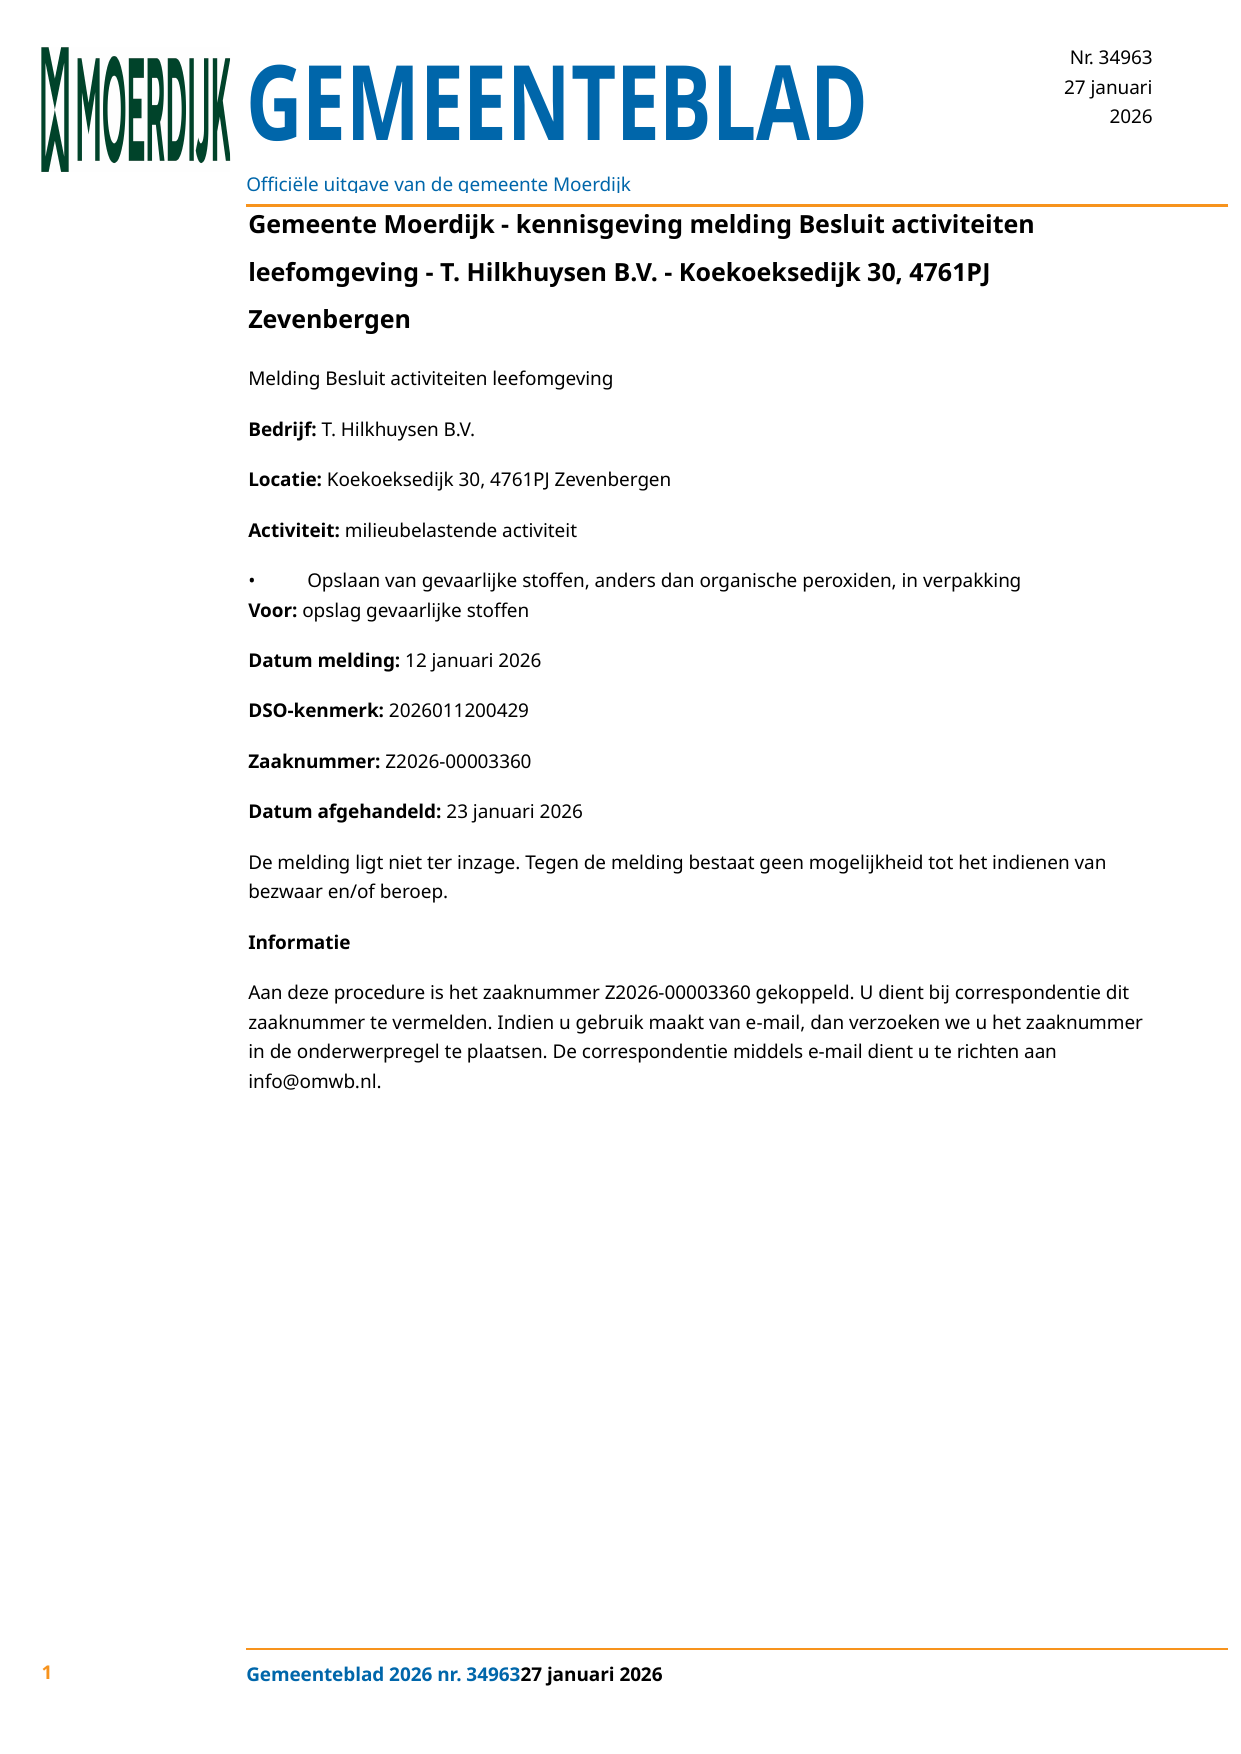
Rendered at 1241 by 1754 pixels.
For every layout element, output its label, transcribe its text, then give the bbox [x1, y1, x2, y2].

text Datum melding: 12 januari 2026 [248, 647, 1152, 673]
text De melding ligt niet ter inzage. Tegen de melding bestaat geen mogelijkheid tot het indienen van bezwaar en/of beroep. [248, 849, 1152, 904]
text Gemeente Moerdijk - kennisgeving melding Besluit activiteiten leefomgeving - T. Hilkhuysen B.V. - Koekoeksedijk 30, 4761PJ Zevenbergen [248, 207, 1152, 336]
text Aan deze procedure is het zaaknummer Z2026-00003360 gekoppeld. U dient bij correspondentie dit zaaknummer te vermelden. Indien u gebruik maakt van e-mail, dan verzoeken we u het zaaknummer in de onderwerpregel te plaatsen. De correspondentie middels e-mail dient u te richten aan info@omwb.nl. [248, 979, 1152, 1094]
text Zaaknummer: Z2026-00003360 [248, 748, 1152, 774]
list Opslaan van gevaarlijke stoffen, anders dan organische peroxiden, in verpakking [248, 567, 1152, 593]
text Informatie [248, 929, 1152, 954]
text Activiteit: milieubelastende activiteit [248, 517, 1152, 542]
text Locatie: Koekoeksedijk 30, 4761PJ Zevenbergen [248, 466, 1152, 492]
text Melding Besluit activiteiten leefomgeving [248, 366, 1152, 391]
text Voor: opslag gevaarlijke stoffen [248, 597, 1152, 622]
text Datum afgehandeld: 23 januari 2026 [248, 798, 1152, 824]
text Bedrijf: T. Hilkhuysen B.V. [248, 416, 1152, 442]
picture [41, 47, 231, 172]
text DSO-kenmerk: 2026011200429 [248, 698, 1152, 723]
